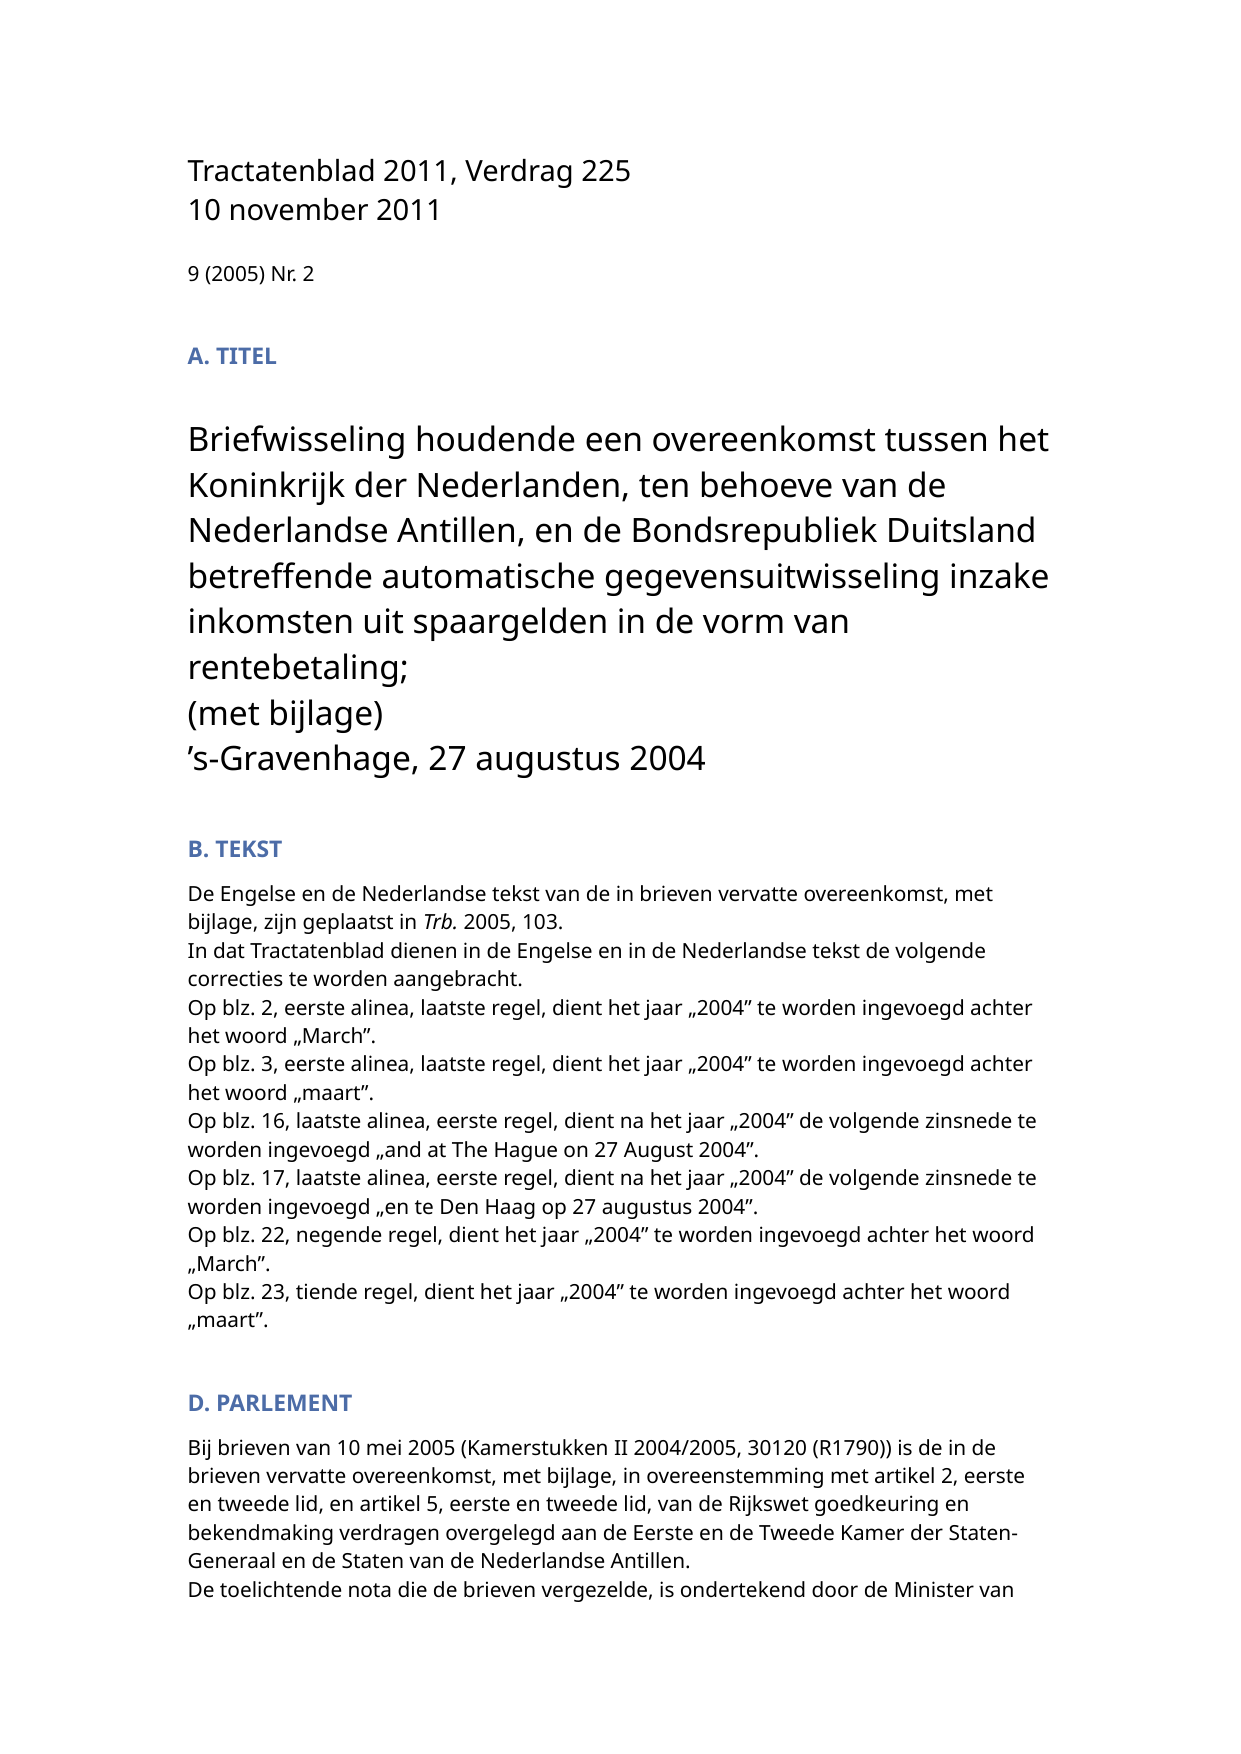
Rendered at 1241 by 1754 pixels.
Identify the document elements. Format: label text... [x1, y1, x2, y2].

text Bij brieven van 10 mei 2005 (Kamerstukken II 2004/2005, 30120 (R1790)) is de in de brieven vervatte overeenkomst, met bijlage, in overeenstemming met artikel 2, eerste en tweede lid, en artikel 5, eerste en tweede lid, van de Rijkswet goedkeuring en bekendmaking verdragen overgelegd aan de Eerste en de Tweede Kamer der Staten-Generaal en de Staten van de Nederlandse Antillen. [187, 1433, 1053, 1575]
text Op blz. 2, eerste alinea, laatste regel, dient het jaar „2004” te worden ingevoegd achter het woord „March”. [187, 993, 1053, 1049]
text Op blz. 22, negende regel, dient het jaar „2004” te worden ingevoegd achter het woord „March”. [187, 1220, 1053, 1277]
subtitle A. TITEL [187, 340, 1053, 371]
text Op blz. 16, laatste alinea, eerste regel, dient na het jaar „2004” de volgende zinsnede te worden ingevoegd „and at The Hague on 27 August 2004”. [187, 1106, 1053, 1163]
text De Engelse en de Nederlandse tekst van de in brieven vervatte overeenkomst, met bijlage, zijn geplaatst in Trb. 2005, 103. [187, 879, 1053, 936]
text De toelichtende nota die de brieven vergezelde, is ondertekend door de Minister van [187, 1575, 1053, 1603]
subtitle B. TEKST [187, 833, 1053, 864]
text (met bijlage) [187, 689, 1053, 735]
text In dat Tractatenblad dienen in de Engelse en in de Nederlandse tekst de volgende correcties te worden aangebracht. [187, 936, 1053, 993]
text Op blz. 17, laatste alinea, eerste regel, dient na het jaar „2004” de volgende zinsnede te worden ingevoegd „en te Den Haag op 27 augustus 2004”. [187, 1163, 1053, 1220]
subtitle D. PARLEMENT [187, 1386, 1053, 1418]
text Op blz. 23, tiende regel, dient het jaar „2004” te worden ingevoegd achter het woord „maart”. [187, 1277, 1053, 1334]
text 9 (2005) Nr. 2 [187, 259, 1053, 287]
text Op blz. 3, eerste alinea, laatste regel, dient het jaar „2004” te worden ingevoegd achter het woord „maart”. [187, 1049, 1053, 1106]
text Tractatenblad 2011, Verdrag 225 [187, 150, 1053, 190]
text 10 november 2011 [187, 190, 1053, 229]
text ’s-Gravenhage, 27 augustus 2004 [187, 735, 1053, 780]
text Briefwisseling houdende een overeenkomst tussen het Koninkrijk der Nederlanden, ten behoeve van de Nederlandse Antillen, en de Bondsrepubliek Duitsland betreffende automatische gegevensuitwisseling inzake inkomsten uit spaargelden in de vorm van rentebetaling; [187, 416, 1053, 689]
